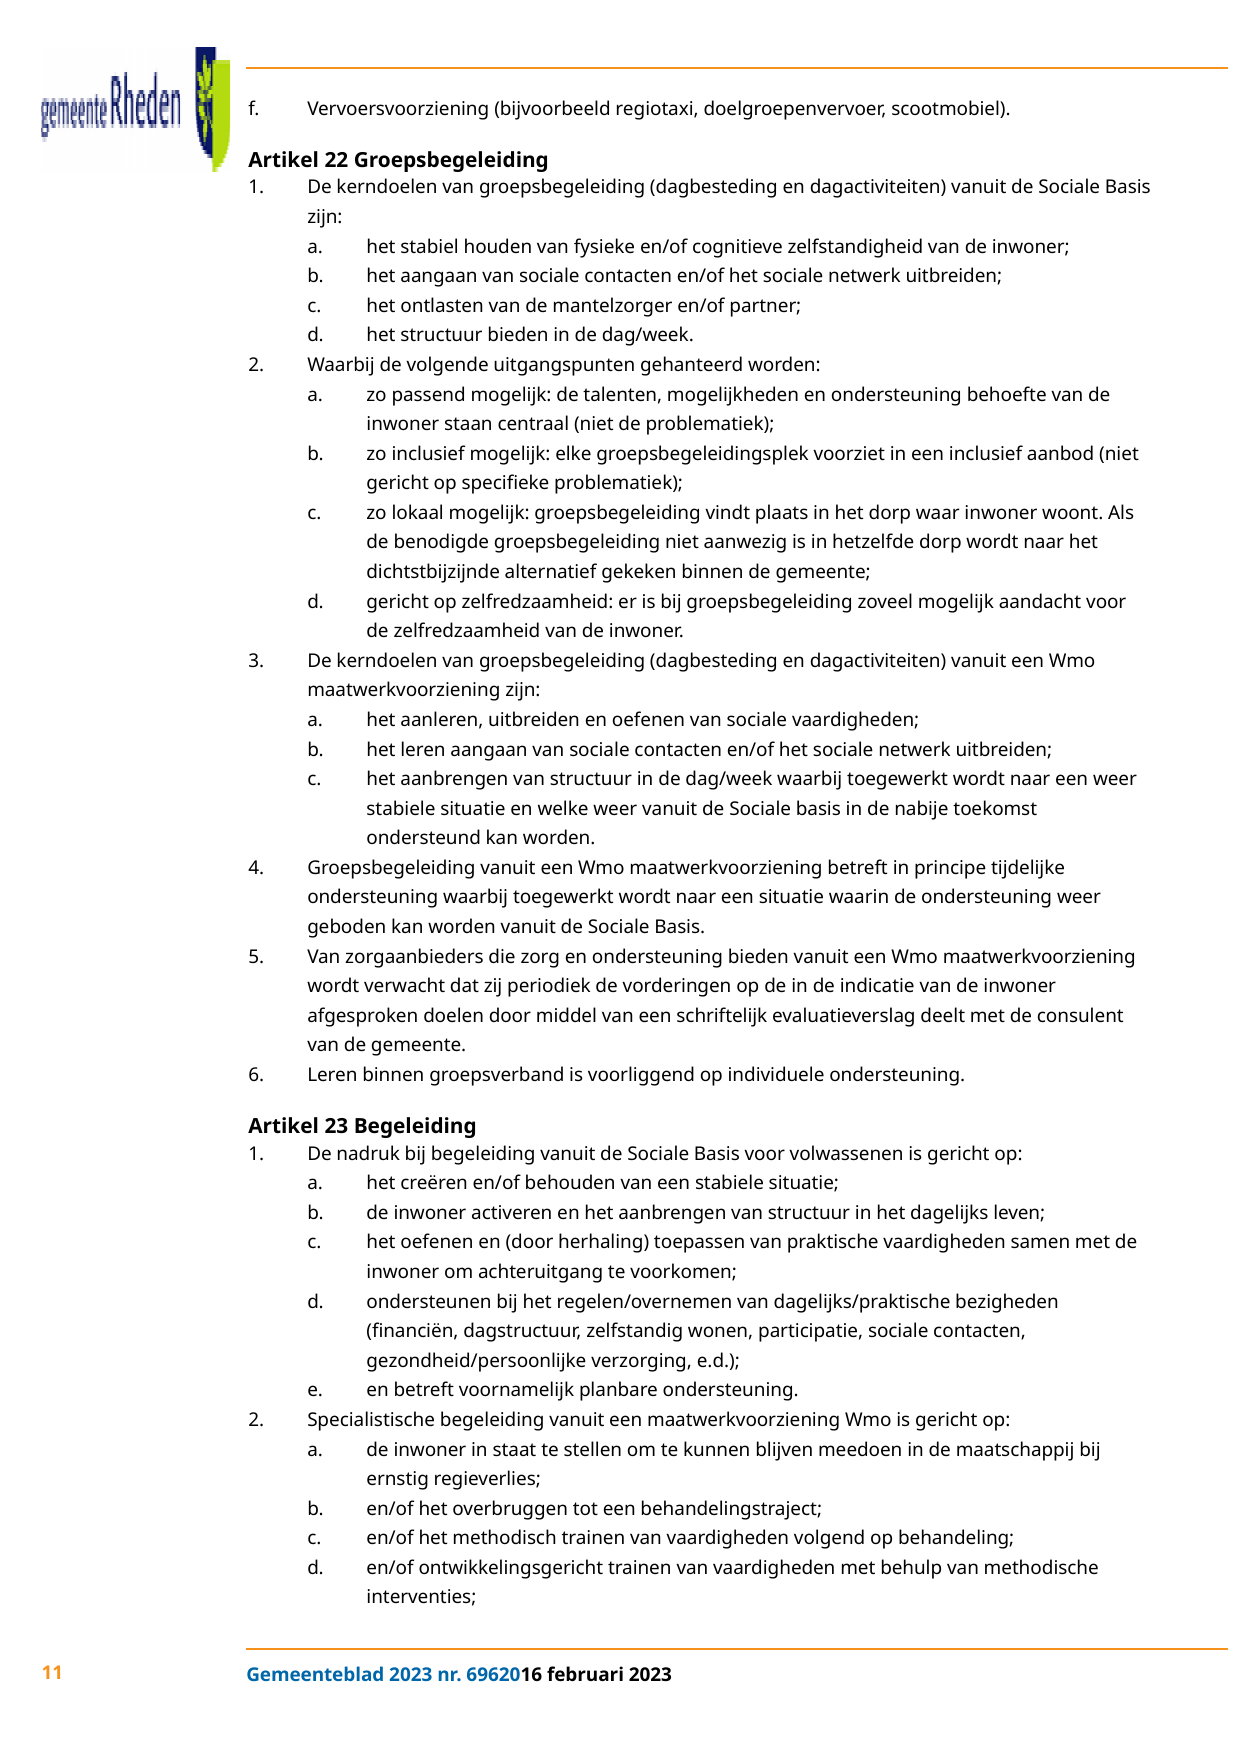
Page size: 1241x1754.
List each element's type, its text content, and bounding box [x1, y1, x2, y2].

list het stabiel houden van fysieke en/of cognitieve zelfstandigheid van de inwoner; [307, 233, 1152, 258]
list Waarbij de volgende uitgangspunten gehanteerd worden: [248, 351, 1152, 377]
list het ontlasten van de mantelzorger en/of partner; [307, 292, 1152, 318]
list en/of het overbruggen tot een behandelingstraject; [307, 1495, 1152, 1521]
list de inwoner activeren en het aanbrengen van structuur in het dagelijks leven; [307, 1199, 1152, 1225]
list zo lokaal mogelijk: groepsbegeleiding vindt plaats in het dorp waar inwoner woont. Als de benodigde groepsbegeleiding niet aanwezig is in hetzelfde dorp wordt naar het dichtstbijzijnde alternatief gekeken binnen de gemeente; [307, 499, 1152, 584]
list en/of ontwikkelingsgericht trainen van vaardigheden met behulp van methodische interventies; [307, 1554, 1152, 1609]
list en/of het methodisch trainen van vaardigheden volgend op behandeling; [307, 1524, 1152, 1550]
text Artikel 22 Groepsbegeleiding [248, 145, 1152, 174]
list zo passend mogelijk: de talenten, mogelijkheden en ondersteuning behoefte van de inwoner staan centraal (niet de problematiek); [307, 381, 1152, 436]
text Artikel 23 Begeleiding [248, 1112, 1152, 1140]
list zo inclusief mogelijk: elke groepsbegeleidingsplek voorziet in een inclusief aanbod (niet gericht op specifieke problematiek); [307, 440, 1152, 495]
picture [41, 47, 231, 172]
list het leren aangaan van sociale contacten en/of het sociale netwerk uitbreiden; [307, 736, 1152, 761]
list ondersteunen bij het regelen/overnemen van dagelijks/praktische bezigheden (financiën, dagstructuur, zelfstandig wonen, participatie, sociale contacten, gezondheid/persoonlijke verzorging, e.d.); [307, 1288, 1152, 1373]
list De kerndoelen van groepsbegeleiding (dagbesteding en dagactiviteiten) vanuit een Wmo maatwerkvoorziening zijn: [248, 647, 1152, 702]
list De nadruk bij begeleiding vanuit de Sociale Basis voor volwassenen is gericht op: [248, 1140, 1152, 1166]
list het oefenen en (door herhaling) toepassen van praktische vaardigheden samen met de inwoner om achteruitgang te voorkomen; [307, 1229, 1152, 1284]
list Vervoersvoorziening (bijvoorbeeld regiotaxi, doelgroepenvervoer, scootmobiel). [248, 95, 1152, 121]
list het aanleren, uitbreiden en oefenen van sociale vaardigheden; [307, 706, 1152, 732]
list Specialistische begeleiding vanuit een maatwerkvoorziening Wmo is gericht op: [248, 1406, 1152, 1432]
list Groepsbegeleiding vanuit een Wmo maatwerkvoorziening betreft in principe tijdelijke ondersteuning waarbij toegewerkt wordt naar een situatie waarin de ondersteuning weer geboden kan worden vanuit de Sociale Basis. [248, 854, 1152, 939]
list en betreft voornamelijk planbare ondersteuning. [307, 1377, 1152, 1402]
list gericht op zelfredzaamheid: er is bij groepsbegeleiding zoveel mogelijk aandacht voor de zelfredzaamheid van de inwoner. [307, 588, 1152, 643]
list het structuur bieden in de dag/week. [307, 322, 1152, 347]
list het aangaan van sociale contacten en/of het sociale netwerk uitbreiden; [307, 262, 1152, 288]
list de inwoner in staat te stellen om te kunnen blijven meedoen in de maatschappij bij ernstig regieverlies; [307, 1436, 1152, 1491]
list het creëren en/of behouden van een stabiele situatie; [307, 1169, 1152, 1195]
list Van zorgaanbieders die zorg en ondersteuning bieden vanuit een Wmo maatwerkvoorziening wordt verwacht dat zij periodiek de vorderingen op de in de indicatie van de inwoner afgesproken doelen door middel van een schriftelijk evaluatieverslag deelt met de consulent van de gemeente. [248, 943, 1152, 1057]
list Leren binnen groepsverband is voorliggend op individuele ondersteuning. [248, 1061, 1152, 1087]
list het aanbrengen van structuur in de dag/week waarbij toegewerkt wordt naar een weer stabiele situatie en welke weer vanuit de Sociale basis in de nabije toekomst ondersteund kan worden. [307, 765, 1152, 850]
list De kerndoelen van groepsbegeleiding (dagbesteding en dagactiviteiten) vanuit de Sociale Basis zijn: [248, 174, 1152, 229]
